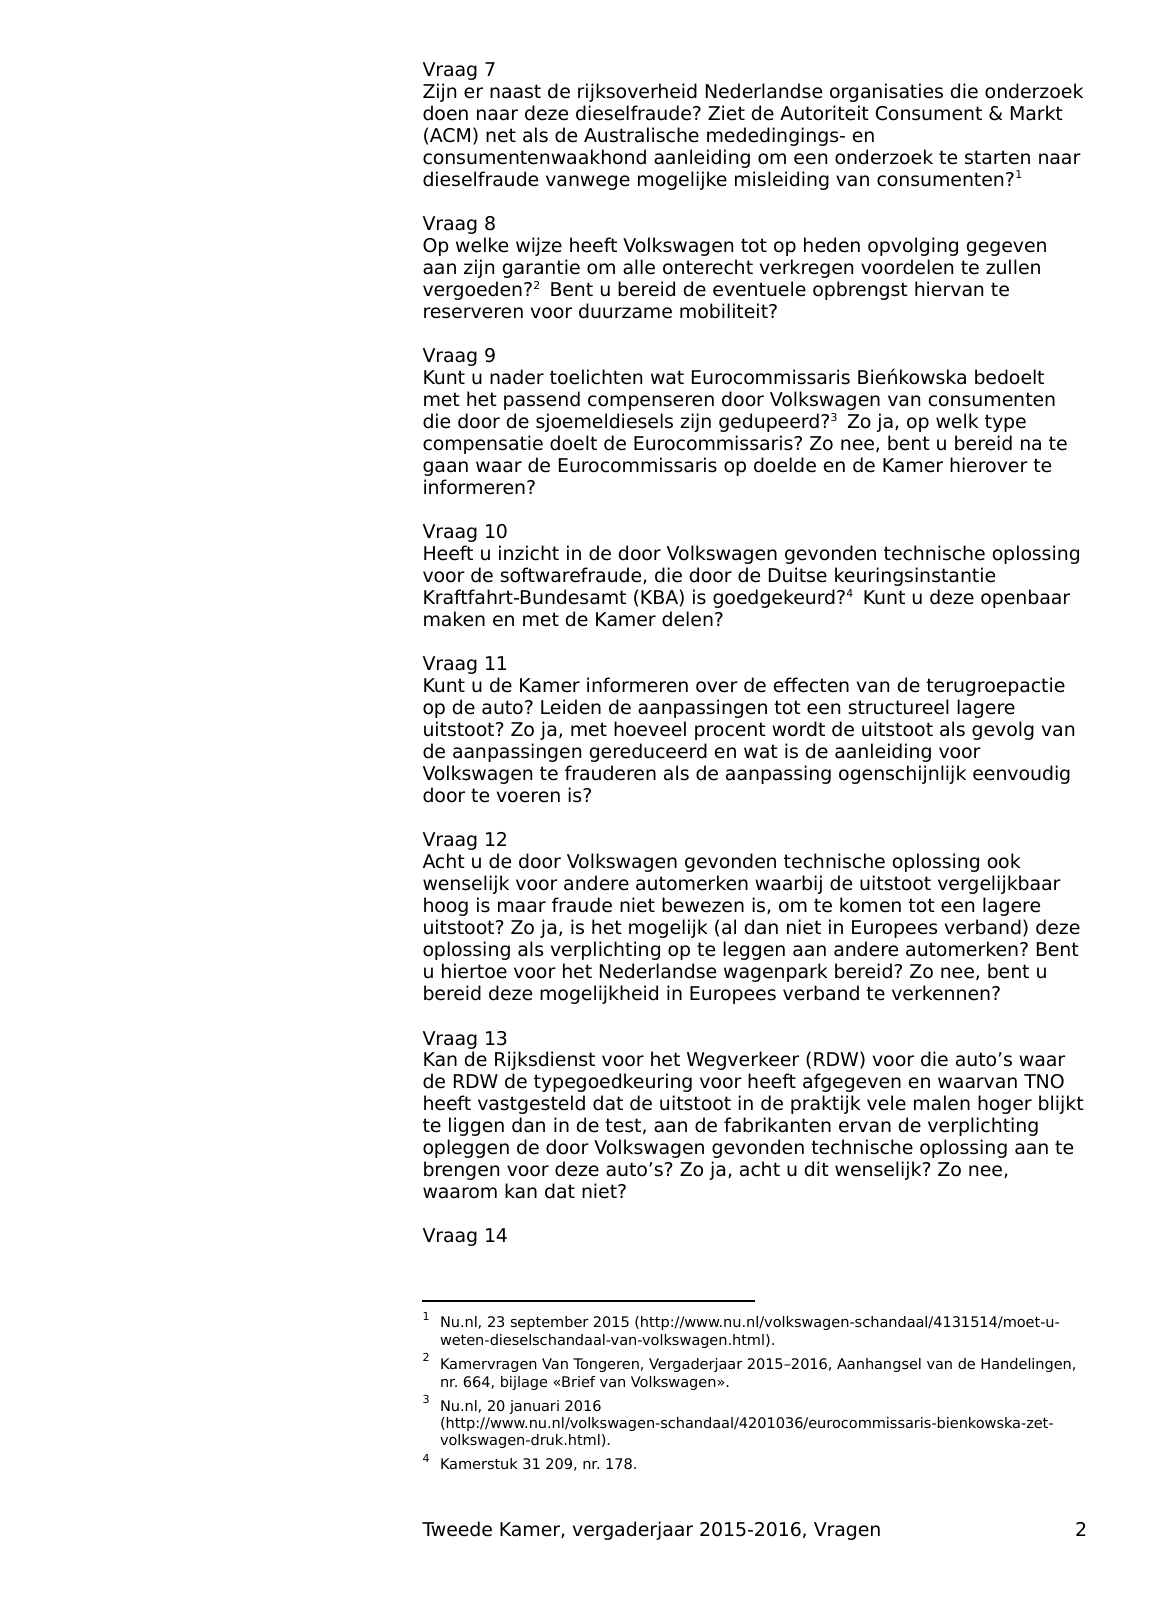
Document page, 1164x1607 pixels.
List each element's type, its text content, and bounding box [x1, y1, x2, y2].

text Kamerstuk 31 209, nr. 178. [422, 1452, 1087, 1474]
text Kan de Rijksdienst voor het Wegverkeer (RDW) voor die auto’s waar de RDW de typegoedkeuring voor heeft afgegeven en waarvan TNO heeft vastgesteld dat de uitstoot in de praktijk vele malen hoger blijkt te liggen dan in de test, aan de fabrikanten ervan de verplichting opleggen de door Volkswagen gevonden technische oplossing aan te brengen voor deze auto’s? Zo ja, acht u dit wenselijk? Zo nee, waarom kan dat niet? [422, 1049, 1087, 1203]
text Acht u de door Volkswagen gevonden technische oplossing ook wenselijk voor andere automerken waarbij de uitstoot vergelijkbaar hoog is maar fraude niet bewezen is, om te komen tot een lagere uitstoot? Zo ja, is het mogelijk (al dan niet in Europees verband) deze oplossing als verplichting op te leggen aan andere automerken? Bent u hiertoe voor het Nederlandse wagenpark bereid? Zo nee, bent u bereid deze mogelijkheid in Europees verband te verkennen? [422, 851, 1087, 1005]
text Vraag 14 [422, 1225, 1087, 1247]
text Vraag 12 [422, 829, 1087, 851]
text Zijn er naast de rijksoverheid Nederlandse organisaties die onderzoek doen naar deze dieselfraude? Ziet de Autoriteit Consument & Markt (ACM) net als de Australische mededingings- en consumentenwaakhond aanleiding om een onderzoek te starten naar dieselfraude vanwege mogelijke misleiding van consumenten? [422, 81, 1087, 191]
text Nu.nl, 20 januari 2016 (http://www.nu.nl/volkswagen-schandaal/4201036/eurocommissaris-bienkowska-zet-volkswagen-druk.html). [422, 1393, 1087, 1449]
text Vraag 11 [422, 653, 1087, 675]
text Vraag 8 [422, 213, 1087, 235]
text Heeft u inzicht in de door Volkswagen gevonden technische oplossing voor de softwarefraude, die door de Duitse keuringsinstantie Kraftfahrt-Bundesamt (KBA) is goedgekeurd? Kunt u deze openbaar maken en met de Kamer delen? [422, 543, 1087, 631]
text Vraag 9 [422, 345, 1087, 367]
text Vraag 10 [422, 521, 1087, 543]
text Vraag 13 [422, 1027, 1087, 1049]
text Op welke wijze heeft Volkswagen tot op heden opvolging gegeven aan zijn garantie om alle onterecht verkregen voordelen te zullen vergoeden? Bent u bereid de eventuele opbrengst hiervan te reserveren voor duurzame mobiliteit? [422, 235, 1087, 323]
text Vraag 7 [422, 59, 1087, 81]
text Kunt u nader toelichten wat Eurocommissaris Bieńkowska bedoelt met het passend compenseren door Volkswagen van consumenten die door de sjoemeldiesels zijn gedupeerd? Zo ja, op welk type compensatie doelt de Eurocommissaris? Zo nee, bent u bereid na te gaan waar de Eurocommissaris op doelde en de Kamer hierover te informeren? [422, 367, 1087, 499]
text Kamervragen Van Tongeren, Vergaderjaar 2015–2016, Aanhangsel van de Handelingen, nr. 664, bijlage «Brief van Volkswagen». [422, 1352, 1087, 1391]
text Kunt u de Kamer informeren over de effecten van de terugroepactie op de auto? Leiden de aanpassingen tot een structureel lagere uitstoot? Zo ja, met hoeveel procent wordt de uitstoot als gevolg van de aanpassingen gereduceerd en wat is de aanleiding voor Volkswagen te frauderen als de aanpassing ogenschijnlijk eenvoudig door te voeren is? [422, 675, 1087, 807]
text Nu.nl, 23 september 2015 (http://www.nu.nl/volkswagen-schandaal/4131514/moet-u-weten-dieselschandaal-van-volkswagen.html). [422, 1310, 1087, 1349]
